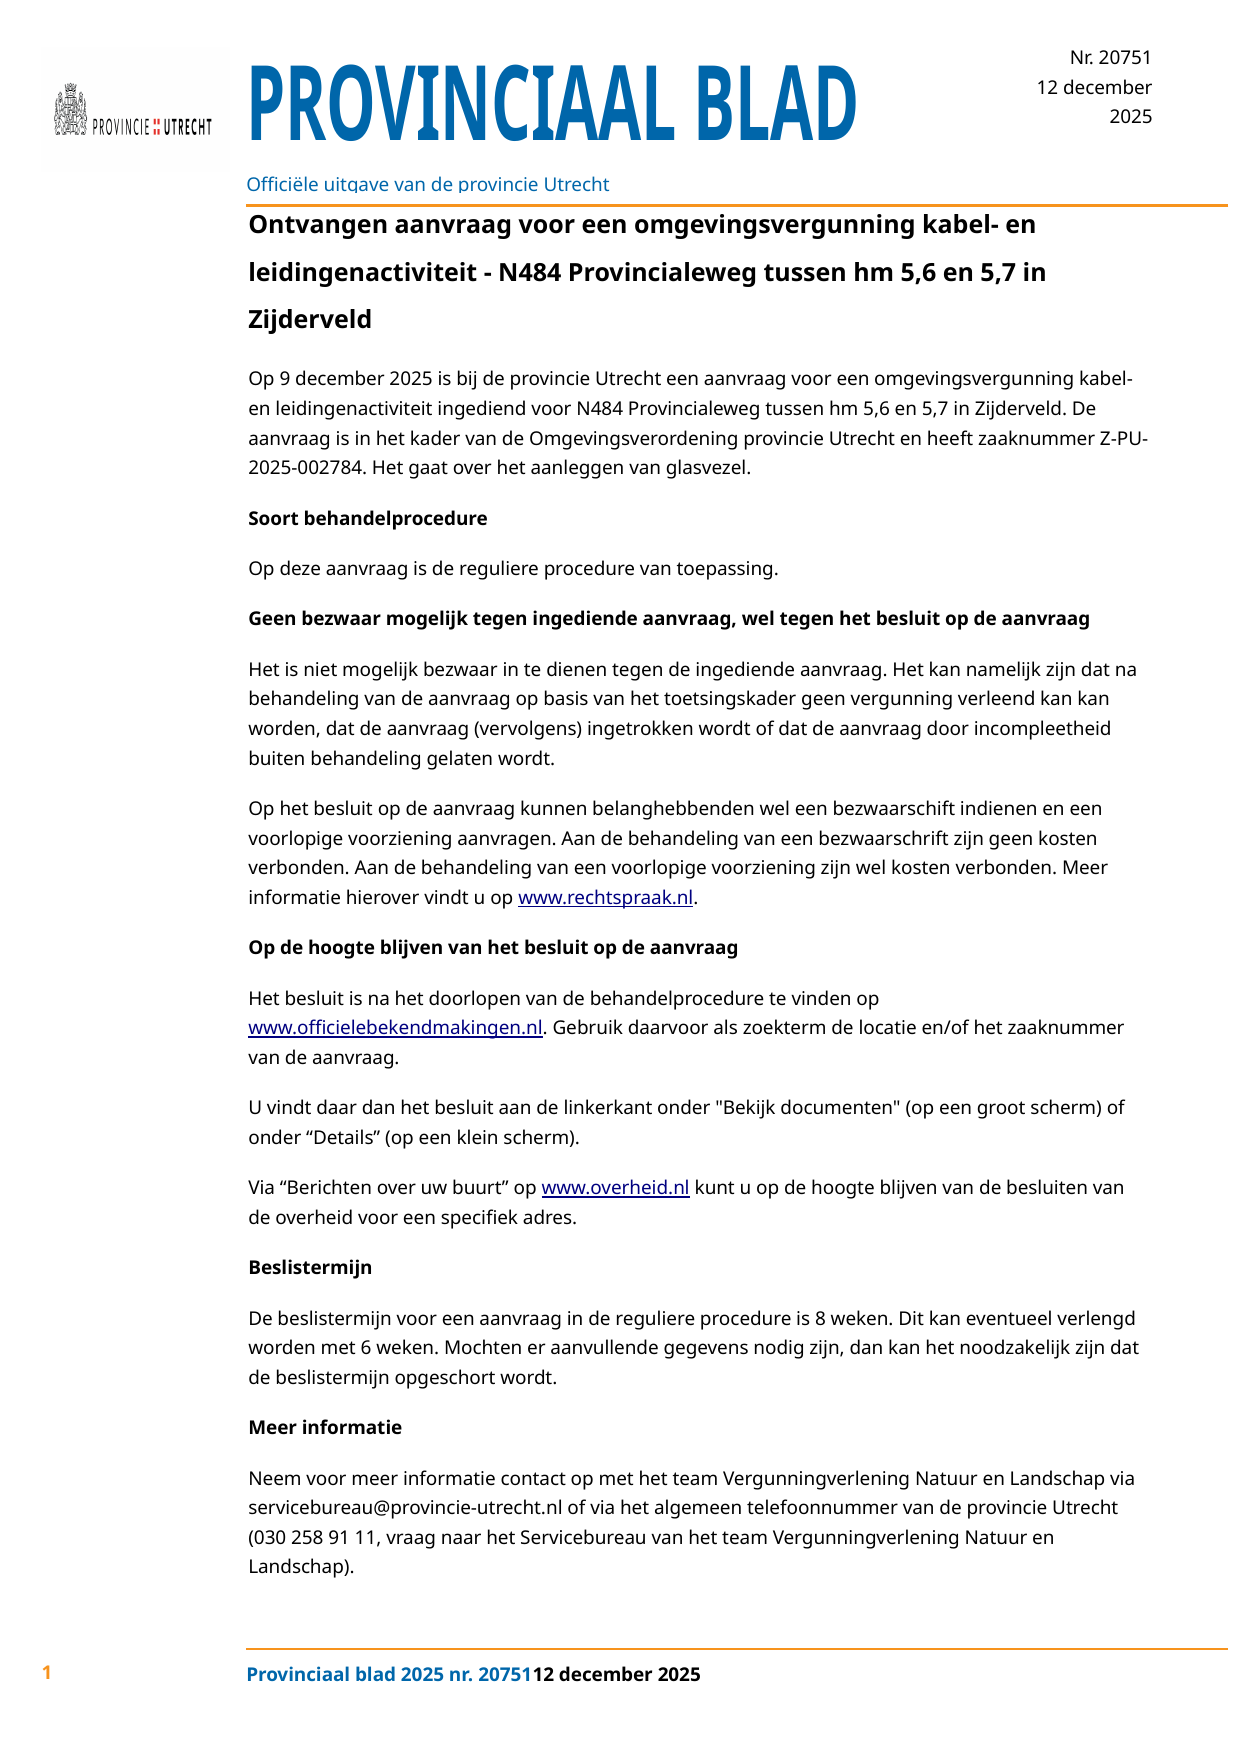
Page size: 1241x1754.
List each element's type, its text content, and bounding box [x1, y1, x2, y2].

text De beslistermijn voor een aanvraag in de reguliere procedure is 8 weken. Dit kan eventueel verlengd worden met 6 weken. Mochten er aanvullende gegevens nodig zijn, dan kan het noodzakelijk zijn dat de beslistermijn opgeschort wordt. [248, 1305, 1152, 1389]
text Op 9 december 2025 is bij de provincie Utrecht een aanvraag voor een omgevingsvergunning kabel- en leidingenactiviteit ingediend voor N484 Provincialeweg tussen hm 5,6 en 5,7 in Zijderveld. De aanvraag is in het kader van de Omgevingsverordening provincie Utrecht en heeft zaaknummer Z-PU-2025-002784. Het gaat over het aanleggen van glasvezel. [248, 366, 1152, 480]
text Op het besluit op de aanvraag kunnen belanghebbenden wel een bezwaarschift indienen en een voorlopige voorziening aanvragen. Aan de behandeling van een bezwaarschrift zijn geen kosten verbonden. Aan de behandeling van een voorlopige voorziening zijn wel kosten verbonden. Meer informatie hierover vindt u op www.rechtspraak.nl. [248, 795, 1152, 909]
text Ontvangen aanvraag voor een omgevingsvergunning kabel- en leidingenactiviteit - N484 Provincialeweg tussen hm 5,6 en 5,7 in Zijderveld [248, 207, 1152, 336]
text Op deze aanvraag is de reguliere procedure van toepassing. [248, 555, 1152, 581]
text Neem voor meer informatie contact op met het team Vergunningverlening Natuur en Landschap via servicebureau@provincie-utrecht.nl of via het algemeen telefoonnummer van de provincie Utrecht (030 258 91 11, vraag naar het Servicebureau van het team Vergunningverlening Natuur en Landschap). [248, 1465, 1152, 1579]
text Het besluit is na het doorlopen van de behandelprocedure te vinden op www.officielebekendmakingen.nl. Gebruik daarvoor als zoekterm de locatie en/of het zaaknummer van de aanvraag. [248, 985, 1152, 1069]
picture [41, 47, 231, 172]
text Via “Berichten over uw buurt” op www.overheid.nl kunt u op de hoogte blijven van de besluiten van de overheid voor een specifiek adres. [248, 1174, 1152, 1229]
text Geen bezwaar mogelijk tegen ingediende aanvraag, wel tegen het besluit op de aanvraag [248, 606, 1152, 631]
text Op de hoogte blijven van het besluit op de aanvraag [248, 934, 1152, 960]
text Beslistermijn [248, 1254, 1152, 1280]
text Soort behandelprocedure [248, 505, 1152, 530]
text Meer informatie [248, 1414, 1152, 1440]
text Het is niet mogelijk bezwaar in te dienen tegen de ingediende aanvraag. Het kan namelijk zijn dat na behandeling van de aanvraag op basis van het toetsingskader geen vergunning verleend kan kan worden, dat de aanvraag (vervolgens) ingetrokken wordt of dat de aanvraag door incompleetheid buiten behandeling gelaten wordt. [248, 656, 1152, 770]
text U vindt daar dan het besluit aan de linkerkant onder "Bekijk documenten" (op een groot scherm) of onder “Details” (op een klein scherm). [248, 1094, 1152, 1149]
